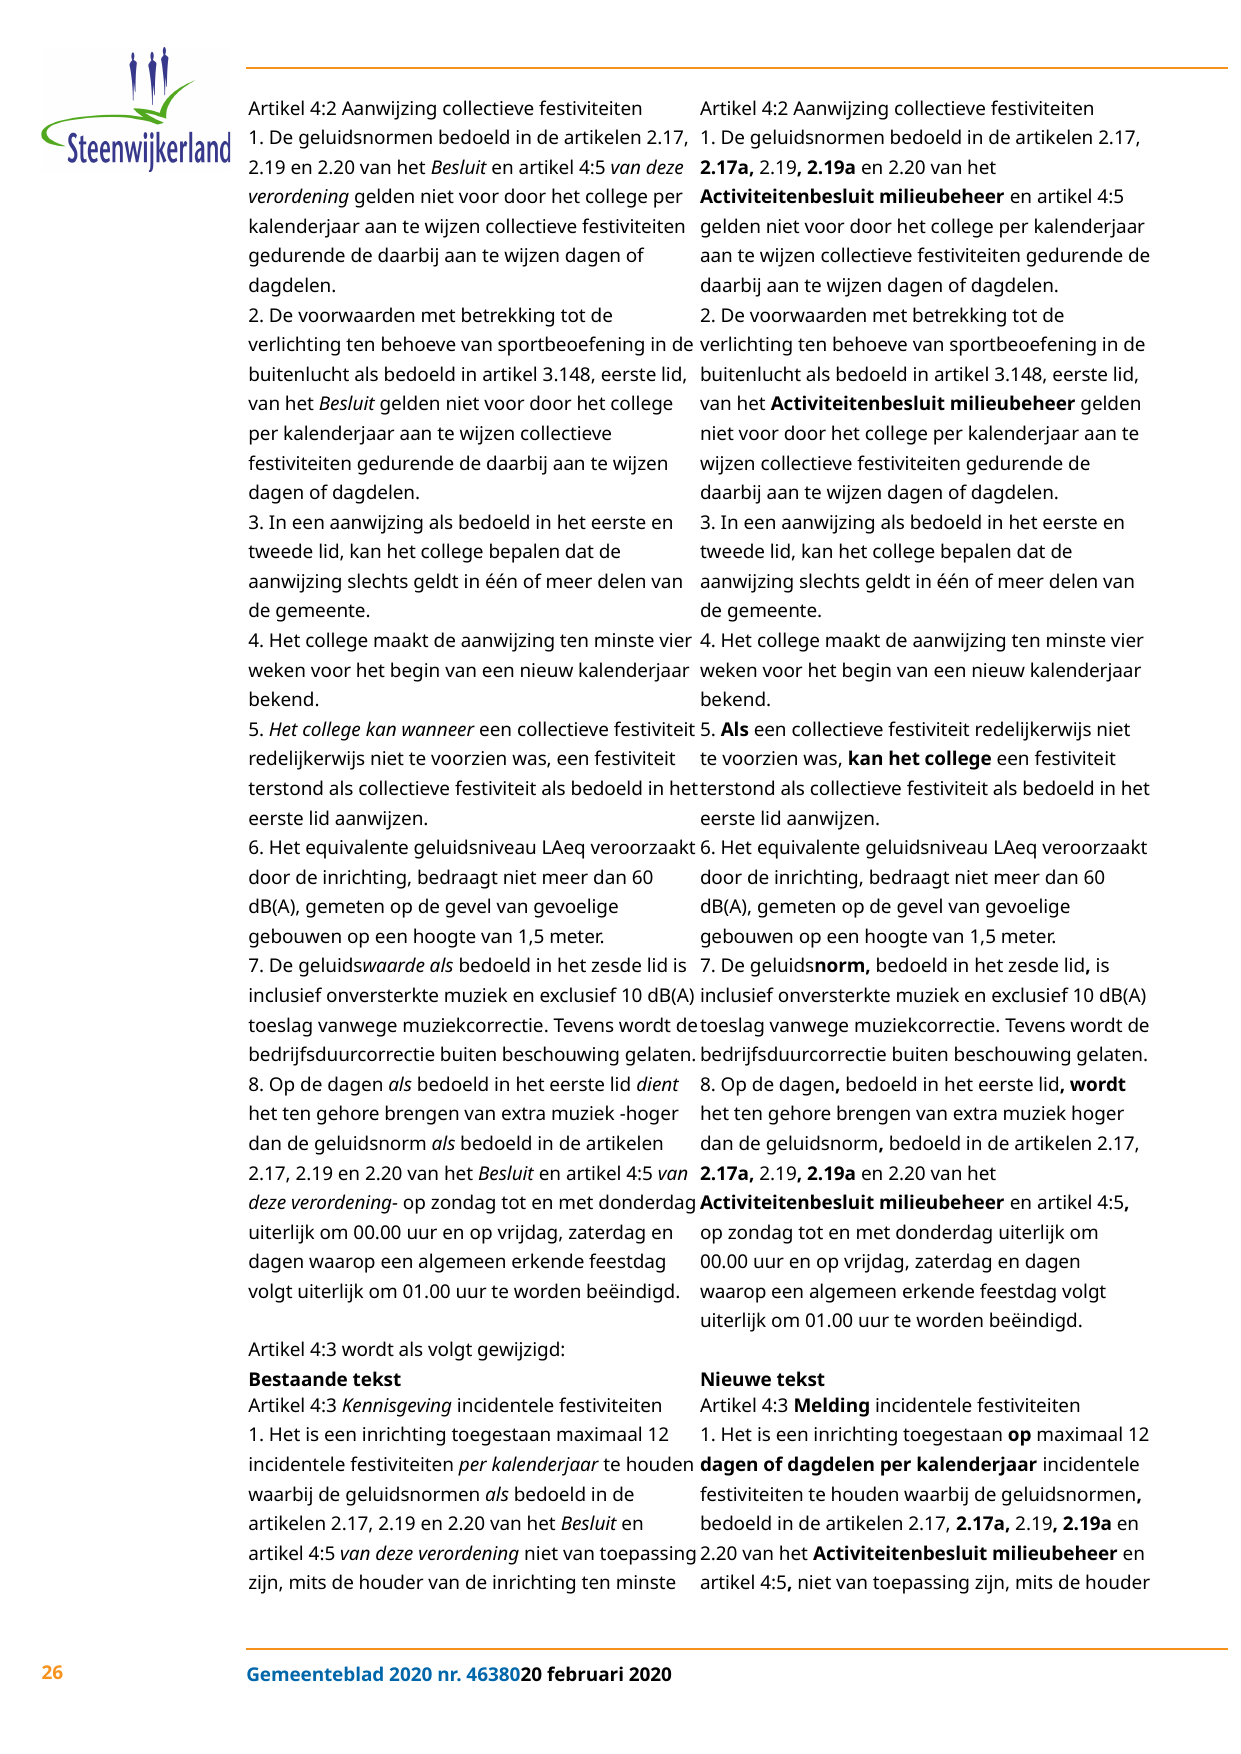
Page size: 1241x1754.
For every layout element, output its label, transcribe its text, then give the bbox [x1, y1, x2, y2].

table_header Bestaande tekst [248, 1366, 700, 1392]
picture [41, 47, 231, 172]
table_header Nieuwe tekst [700, 1366, 1152, 1392]
table_cell Artikel 4:2 Aanwijzing collectieve festiviteiten 1. De geluidsnormen bedoeld in de artikelen 2.17, 2.19 en 2.20 van het Besluit en artikel 4:5 van deze verordening gelden niet voor door het college per kalenderjaar aan te wijzen collectieve festiviteiten gedurende de daarbij aan te wijzen dagen of dagdelen. 2. De voorwaarden met betrekking tot de verlichting ten behoeve van sportbeoefening in de buitenlucht als bedoeld in artikel 3.148, eerste lid, van het Besluit gelden niet voor door het college per kalenderjaar aan te wijzen collectieve festiviteiten gedurende de daarbij aan te wijzen dagen of dagdelen. 3. In een aanwijzing als bedoeld in het eerste en tweede lid, kan het college bepalen dat de aanwijzing slechts geldt in één of meer delen van de gemeente. 4. Het college maakt de aanwijzing ten minste vier weken voor het begin van een nieuw kalenderjaar bekend. 5. Het college kan wanneer een collectieve festiviteit redelijkerwijs niet te voorzien was, een festiviteit terstond als collectieve festiviteit als bedoeld in het eerste lid aanwijzen. 6. Het equivalente geluidsniveau LAeq veroorzaakt door de inrichting, bedraagt niet meer dan 60 dB(A), gemeten op de gevel van gevoelige gebouwen op een hoogte van 1,5 meter. 7. De geluidswaarde als bedoeld in het zesde lid is inclusief onversterkte muziek en exclusief 10 dB(A) toeslag vanwege muziekcorrectie. Tevens wordt de bedrijfsduurcorrectie buiten beschouwing gelaten. 8. Op de dagen als bedoeld in het eerste lid dient het ten gehore brengen van extra muziek -hoger dan de geluidsnorm als bedoeld in de artikelen 2.17, 2.19 en 2.20 van het Besluit en artikel 4:5 van deze verordening- op zondag tot en met donderdag uiterlijk om 00.00 uur en op vrijdag, zaterdag en dagen waarop een algemeen erkende feestdag volgt uiterlijk om 01.00 uur te worden beëindigd. [248, 95, 700, 1333]
text Artikel 4:3 wordt als volgt gewijzigd: [248, 1337, 1152, 1362]
table_cell Artikel 4:3 Kennisgeving incidentele festiviteiten 1. Het is een inrichting toegestaan maximaal 12 incidentele festiviteiten per kalenderjaar te houden waarbij de geluidsnormen als bedoeld in de artikelen 2.17, 2.19 en 2.20 van het Besluit en artikel 4:5 van deze verordening niet van toepassing zijn, mits de houder van de inrichting ten minste [248, 1392, 700, 1595]
table_cell Artikel 4:2 Aanwijzing collectieve festiviteiten 1. De geluidsnormen bedoeld in de artikelen 2.17, 2.17a, 2.19, 2.19a en 2.20 van het Activiteitenbesluit milieubeheer en artikel 4:5 gelden niet voor door het college per kalenderjaar aan te wijzen collectieve festiviteiten gedurende de daarbij aan te wijzen dagen of dagdelen. 2. De voorwaarden met betrekking tot de verlichting ten behoeve van sportbeoefening in de buitenlucht als bedoeld in artikel 3.148, eerste lid, van het Activiteitenbesluit milieubeheer gelden niet voor door het college per kalenderjaar aan te wijzen collectieve festiviteiten gedurende de daarbij aan te wijzen dagen of dagdelen. 3. In een aanwijzing als bedoeld in het eerste en tweede lid, kan het college bepalen dat de aanwijzing slechts geldt in één of meer delen van de gemeente. 4. Het college maakt de aanwijzing ten minste vier weken voor het begin van een nieuw kalenderjaar bekend. 5. Als een collectieve festiviteit redelijkerwijs niet te voorzien was, kan het college een festiviteit terstond als collectieve festiviteit als bedoeld in het eerste lid aanwijzen. 6. Het equivalente geluidsniveau LAeq veroorzaakt door de inrichting, bedraagt niet meer dan 60 dB(A), gemeten op de gevel van gevoelige gebouwen op een hoogte van 1,5 meter. 7. De geluidsnorm, bedoeld in het zesde lid, is inclusief onversterkte muziek en exclusief 10 dB(A) toeslag vanwege muziekcorrectie. Tevens wordt de bedrijfsduurcorrectie buiten beschouwing gelaten. 8. Op de dagen, bedoeld in het eerste lid, wordt het ten gehore brengen van extra muziek hoger dan de geluidsnorm, bedoeld in de artikelen 2.17, 2.17a, 2.19, 2.19a en 2.20 van het Activiteitenbesluit milieubeheer en artikel 4:5, op zondag tot en met donderdag uiterlijk om 00.00 uur en op vrijdag, zaterdag en dagen waarop een algemeen erkende feestdag volgt uiterlijk om 01.00 uur te worden beëindigd. [700, 95, 1152, 1333]
table_cell Artikel 4:3 Melding incidentele festiviteiten 1. Het is een inrichting toegestaan op maximaal 12 dagen of dagdelen per kalenderjaar incidentele festiviteiten te houden waarbij de geluidsnormen, bedoeld in de artikelen 2.17, 2.17a, 2.19, 2.19a en 2.20 van het Activiteitenbesluit milieubeheer en artikel 4:5, niet van toepassing zijn, mits de houder [700, 1392, 1152, 1595]
